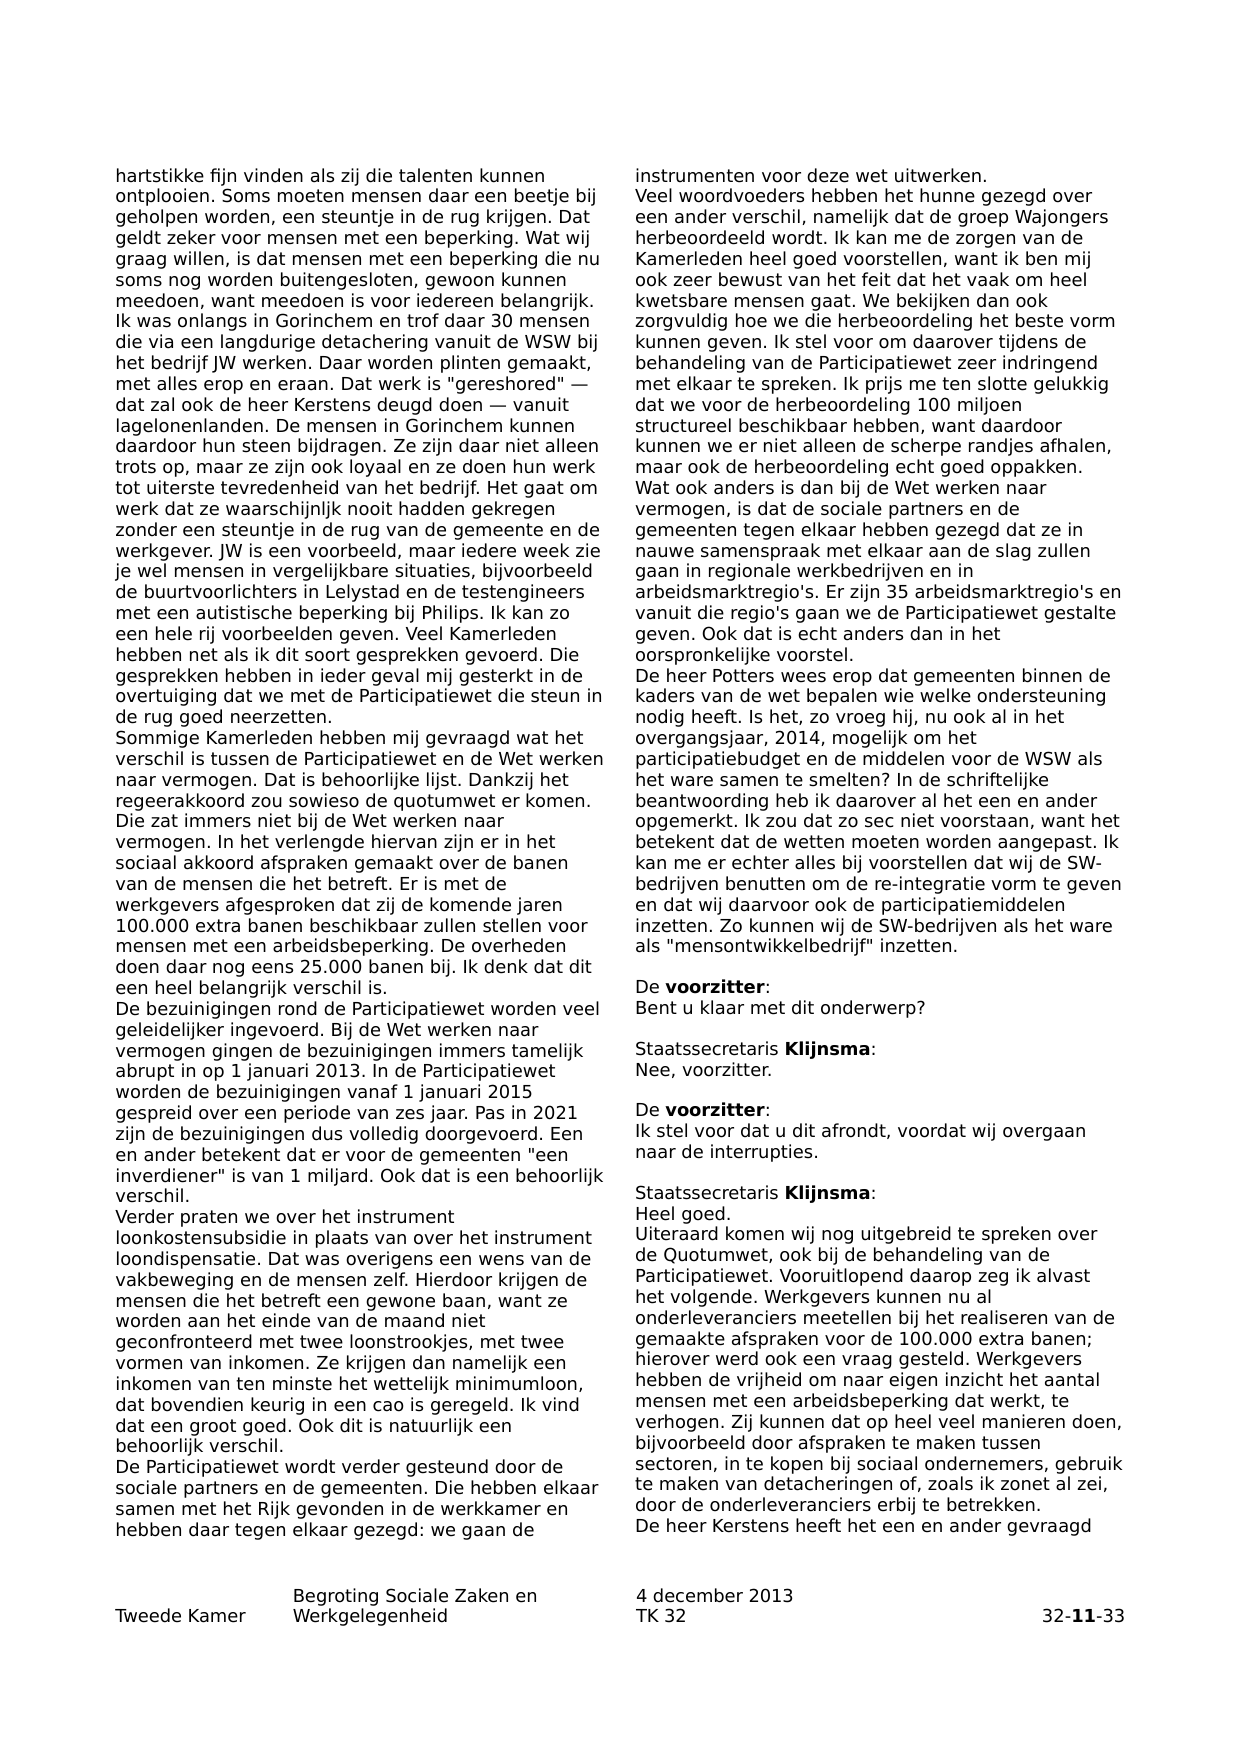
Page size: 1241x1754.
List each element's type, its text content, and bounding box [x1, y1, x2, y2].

text Staatssecretaris Klijnsma: [635, 1182, 1125, 1203]
text hartstikke fijn vinden als zij die talenten kunnen ontplooien. Soms moeten mensen daar een beetje bij geholpen worden, een steuntje in de rug krijgen. Dat geldt zeker voor mensen met een beperking. Wat wij graag willen, is dat mensen met een beperking die nu soms nog worden buitengesloten, gewoon kunnen meedoen, want meedoen is voor iedereen belangrijk. Ik was onlangs in Gorinchem en trof daar 30 mensen die via een langdurige detachering vanuit de WSW bij het bedrijf JW werken. Daar worden plinten gemaakt, met alles erop en eraan. Dat werk is "gereshored" — dat zal ook de heer Kerstens deugd doen — vanuit lagelonenlanden. De mensen in Gorinchem kunnen daardoor hun steen bijdragen. Ze zijn daar niet alleen trots op, maar ze zijn ook loyaal en ze doen hun werk tot uiterste tevredenheid van het bedrijf. Het gaat om werk dat ze waarschijnljk nooit hadden gekregen zonder een steuntje in de rug van de gemeente en de werkgever. JW is een voorbeeld, maar iedere week zie je wel mensen in vergelijkbare situaties, bijvoorbeeld de buurtvoorlichters in Lelystad en de testengineers met een autistische beperking bij Philips. Ik kan zo een hele rij voorbeelden geven. Veel Kamerleden hebben net als ik dit soort gesprekken gevoerd. Die gesprekken hebben in ieder geval mij gesterkt in de overtuiging dat we met de Participatiewet die steun in de rug goed neerzetten. [115, 165, 605, 728]
text Verder praten we over het instrument loonkostensubsidie in plaats van over het instrument loondispensatie. Dat was overigens een wens van de vakbeweging en de mensen zelf. Hierdoor krijgen de mensen die het betreft een gewone baan, want ze worden aan het einde van de maand niet geconfronteerd met twee loonstrookjes, met twee vormen van inkomen. Ze krijgen dan namelijk een inkomen van ten minste het wettelijk minimumloon, dat bovendien keurig in een cao is geregeld. Ik vind dat een groot goed. Ook dit is natuurlijk een behoorlijk verschil. [115, 1207, 605, 1457]
text Ik stel voor dat u dit afrondt, voordat wij overgaan naar de interrupties. [635, 1121, 1125, 1162]
text Wat ook anders is dan bij de Wet werken naar vermogen, is dat de sociale partners en de gemeenten tegen elkaar hebben gezegd dat ze in nauwe samenspraak met elkaar aan de slag zullen gaan in regionale werkbedrijven en in arbeidsmarktregio's. Er zijn 35 arbeidsmarktregio's en vanuit die regio's gaan we de Participatiewet gestalte geven. Ook dat is echt anders dan in het oorspronkelijke voorstel. [635, 478, 1125, 665]
text instrumenten voor deze wet uitwerken. [635, 165, 1125, 186]
text Uiteraard komen wij nog uitgebreid te spreken over de Quotumwet, ook bij de behandeling van de Participatiewet. Vooruitlopend daarop zeg ik alvast het volgende. Werkgevers kunnen nu al onderleveranciers meetellen bij het realiseren van de gemaakte afspraken voor de 100.000 extra banen; hierover werd ook een vraag gesteld. Werkgevers hebben de vrijheid om naar eigen inzicht het aantal mensen met een arbeidsbeperking dat werkt, te verhogen. Zij kunnen dat op heel veel manieren doen, bijvoorbeeld door afspraken te maken tussen sectoren, in te kopen bij sociaal ondernemers, gebruik te maken van detacheringen of, zoals ik zonet al zei, door de onderleveranciers erbij te betrekken. [635, 1224, 1125, 1516]
text De heer Potters wees erop dat gemeenten binnen de kaders van de wet bepalen wie welke ondersteuning nodig heeft. Is het, zo vroeg hij, nu ook al in het overgangsjaar, 2014, mogelijk om het participatiebudget en de middelen voor de WSW als het ware samen te smelten? In de schriftelijke beantwoording heb ik daarover al het een en ander opgemerkt. Ik zou dat zo sec niet voorstaan, want het betekent dat de wetten moeten worden aangepast. Ik kan me er echter alles bij voorstellen dat wij de SW-bedrijven benutten om de re-integratie vorm te geven en dat wij daarvoor ook de participatiemiddelen inzetten. Zo kunnen wij de SW-bedrijven als het ware als "mensontwikkelbedrijf" inzetten. [635, 665, 1125, 957]
text Veel woordvoeders hebben het hunne gezegd over een ander verschil, namelijk dat de groep Wajongers herbeoordeeld wordt. Ik kan me de zorgen van de Kamerleden heel goed voorstellen, want ik ben mij ook zeer bewust van het feit dat het vaak om heel kwetsbare mensen gaat. We bekijken dan ook zorgvuldig hoe we die herbeoordeling het beste vorm kunnen geven. Ik stel voor om daarover tijdens de behandeling van de Participatiewet zeer indringend met elkaar te spreken. Ik prijs me ten slotte gelukkig dat we voor de herbeoordeling 100 miljoen structureel beschikbaar hebben, want daardoor kunnen we er niet alleen de scherpe randjes afhalen, maar ook de herbeoordeling echt goed oppakken. [635, 186, 1125, 478]
text De bezuinigingen rond de Participatiewet worden veel geleidelijker ingevoerd. Bij de Wet werken naar vermogen gingen de bezuinigingen immers tamelijk abrupt in op 1 januari 2013. In de Participatiewet worden de bezuinigingen vanaf 1 januari 2015 gespreid over een periode van zes jaar. Pas in 2021 zijn de bezuinigingen dus volledig doorgevoerd. Een en ander betekent dat er voor de gemeenten "een inverdiener" is van 1 miljard. Ook dat is een behoorlijk verschil. [115, 999, 605, 1207]
text Heel goed. [635, 1203, 1125, 1224]
text Sommige Kamerleden hebben mij gevraagd wat het verschil is tussen de Participatiewet en de Wet werken naar vermogen. Dat is behoorlijke lijst. Dankzij het regeerakkoord zou sowieso de quotumwet er komen. Die zat immers niet bij de Wet werken naar vermogen. In het verlengde hiervan zijn er in het sociaal akkoord afspraken gemaakt over de banen van de mensen die het betreft. Er is met de werkgevers afgesproken dat zij de komende jaren 100.000 extra banen beschikbaar zullen stellen voor mensen met een arbeidsbeperking. De overheden doen daar nog eens 25.000 banen bij. Ik denk dat dit een heel belangrijk verschil is. [115, 728, 605, 999]
text De voorzitter: [635, 977, 1125, 998]
text Nee, voorzitter. [635, 1059, 1125, 1080]
text De voorzitter: [635, 1100, 1125, 1121]
text Bent u klaar met dit onderwerp? [635, 998, 1125, 1018]
text De Participatiewet wordt verder gesteund door de sociale partners en de gemeenten. Die hebben elkaar samen met het Rijk gevonden in de werkkamer en hebben daar tegen elkaar gezegd: we gaan de [115, 1457, 605, 1540]
text De heer Kerstens heeft het een en ander gevraagd [635, 1516, 1125, 1537]
text Staatssecretaris Klijnsma: [635, 1038, 1125, 1059]
